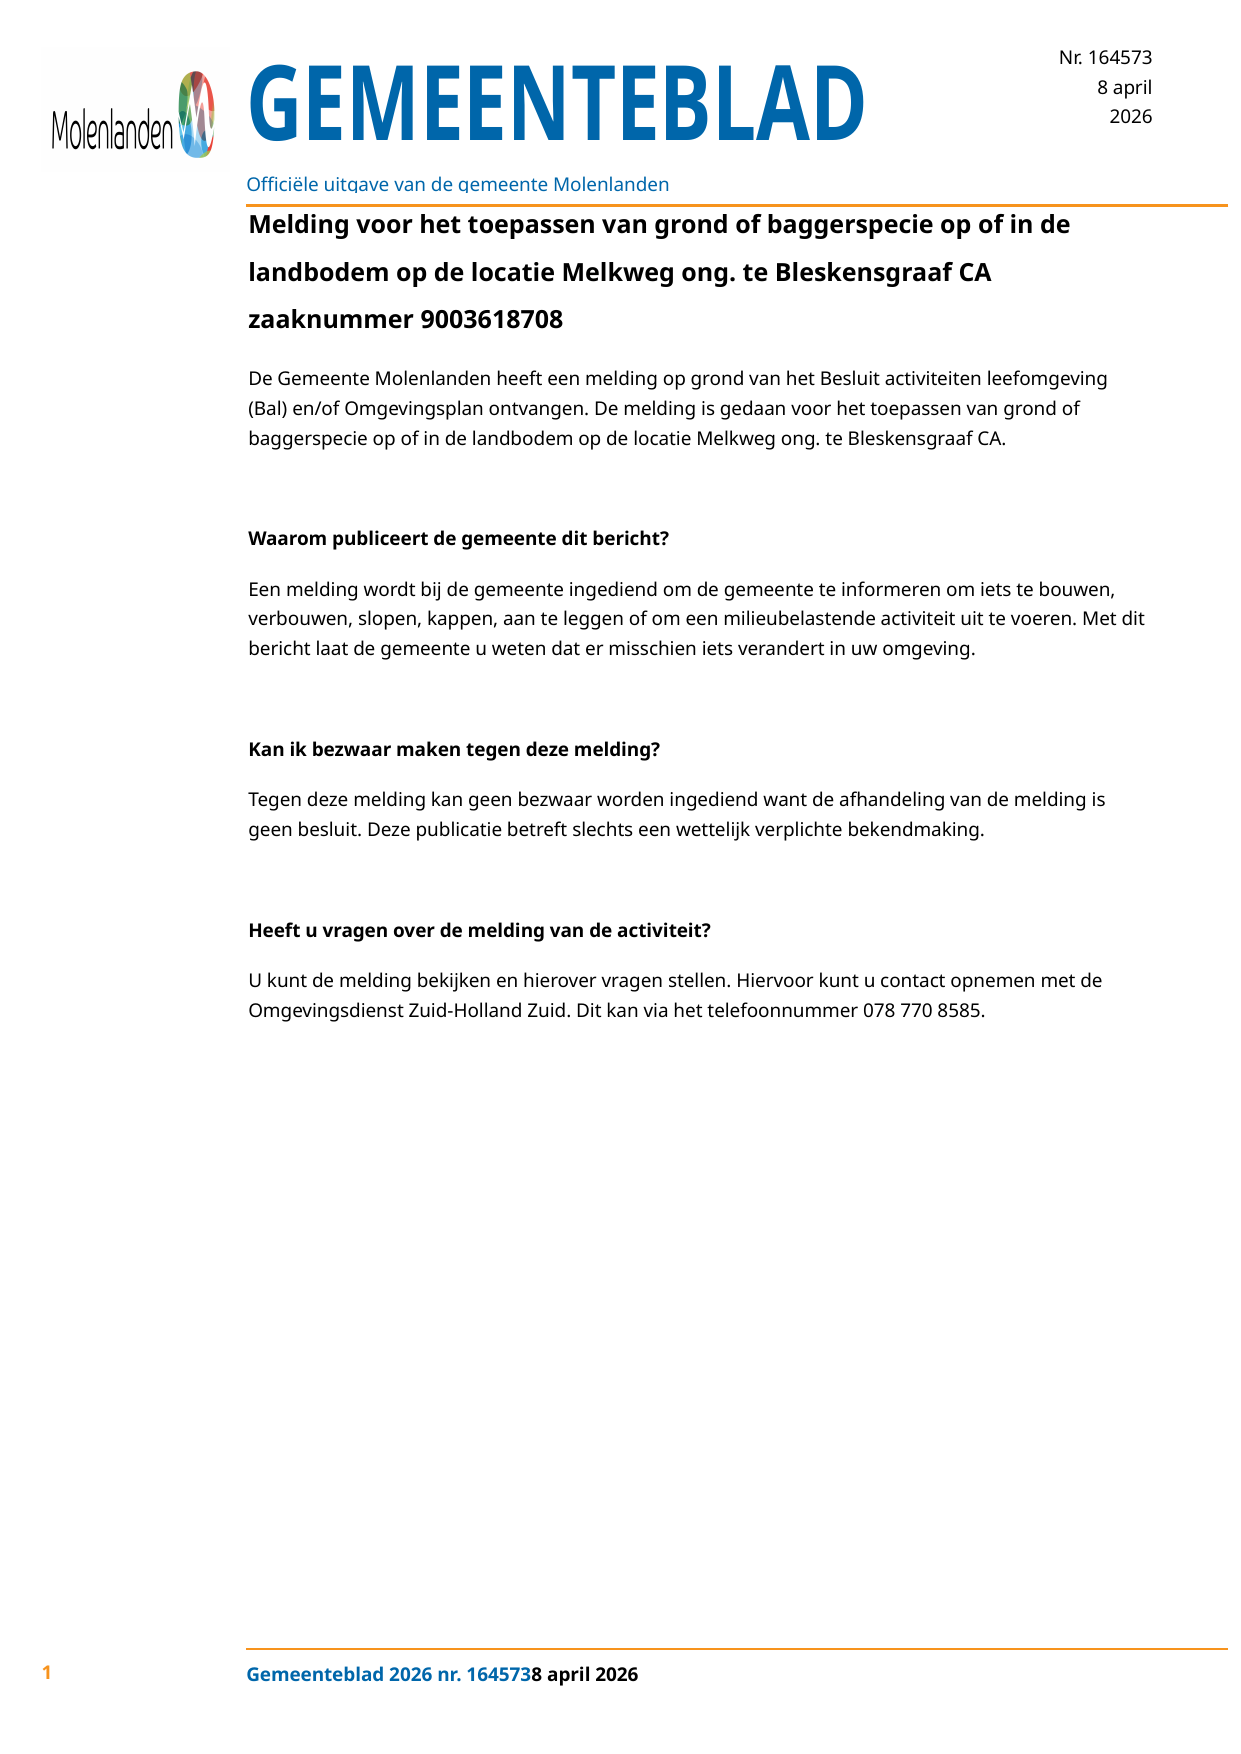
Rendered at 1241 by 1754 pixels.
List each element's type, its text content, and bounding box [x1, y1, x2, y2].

text Kan ik bezwaar maken tegen deze melding? [248, 736, 1152, 762]
text Heeft u vragen over de melding van de activiteit? [248, 917, 1152, 942]
text U kunt de melding bekijken en hierover vragen stellen. Hiervoor kunt u contact opnemen met de Omgevingsdienst Zuid-Holland Zuid. Dit kan via het telefoonnummer 078 770 8585. [248, 967, 1152, 1022]
text Melding voor het toepassen van grond of baggerspecie op of in de landbodem op de locatie Melkweg ong. te Bleskensgraaf CA zaaknummer 9003618708 [248, 207, 1152, 336]
text Een melding wordt bij de gemeente ingediend om de gemeente te informeren om iets te bouwen, verbouwen, slopen, kappen, aan te leggen of om een milieubelastende activiteit uit te voeren. Met dit bericht laat de gemeente u weten dat er misschien iets verandert in uw omgeving. [248, 576, 1152, 661]
text De Gemeente Molenlanden heeft een melding op grond van het Besluit activiteiten leefomgeving (Bal) en/of Omgevingsplan ontvangen. De melding is gedaan voor het toepassen van grond of baggerspecie op of in de landbodem op de locatie Melkweg ong. te Bleskensgraaf CA. [248, 366, 1152, 450]
text Tegen deze melding kan geen bezwaar worden ingediend want de afhandeling van de melding is geen besluit. Deze publicatie betreft slechts een wettelijk verplichte bekendmaking. [248, 786, 1152, 842]
picture [41, 47, 231, 172]
text Waarom publiceert de gemeente dit bericht? [248, 526, 1152, 551]
